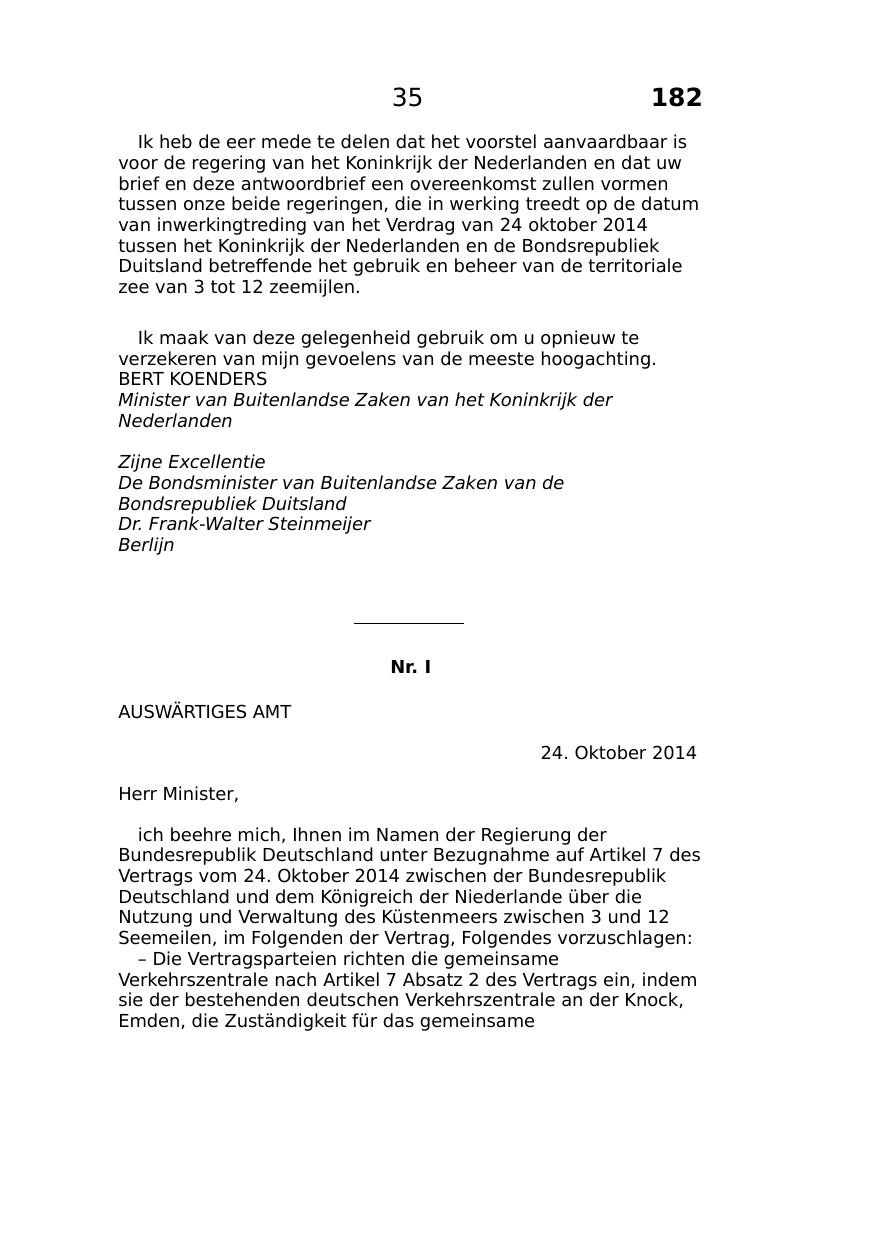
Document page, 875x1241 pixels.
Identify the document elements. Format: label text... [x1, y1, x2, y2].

subtitle Ik maak van deze gelegenheid gebruik om u opnieuw te verzekeren van mijn gevoelens van de meeste hoogachting. [118, 328, 703, 369]
subtitle Minister van Buitenlandse Zaken van het Koninkrijk der Nederlanden Zijne Excellentie [118, 390, 703, 473]
subtitle 24. Oktober 2014 [118, 743, 703, 764]
subtitle BERT KOENDERS [118, 369, 703, 390]
subtitle AUSWÄRTIGES AMT [118, 702, 703, 723]
subtitle Herr Minister, [118, 784, 703, 804]
subtitle – Die Vertragsparteien richten die gemeinsame Verkehrszentrale nach Artikel 7 Absatz 2 des Vertrags ein, indem sie der bestehenden deutschen Verkehrszentrale an der Knock, Emden, die Zuständigkeit für das gemeinsame [118, 949, 703, 1032]
subtitle ich beehre mich, Ihnen im Namen der Regierung der Bundesrepublik Deutschland unter Bezugnahme auf Artikel 7 des Vertrags vom 24. Oktober 2014 zwischen der Bundesrepublik Deutschland und dem Königreich der Niederlande über die Nutzung und Verwaltung des Küstenmeers zwischen 3 und 12 Seemeilen, im Folgenden der Vertrag, Folgendes vorzuschlagen: [118, 824, 703, 949]
subtitle Ik heb de eer mede te delen dat het voorstel aanvaardbaar is voor de regering van het Koninkrijk der Nederlanden en dat uw brief en deze antwoordbrief een overeenkomst zullen vormen tussen onze beide regeringen, die in werking treedt op de datum van inwerkingtreding van het Verdrag van 24 oktober 2014 tussen het Koninkrijk der Nederlanden en de Bondsrepubliek Duitsland betreffende het gebruik en beheer van de territoriale zee van 3 tot 12 zeemijlen. [118, 132, 703, 298]
subtitle De Bondsminister van Buitenlandse Zaken van de Bondsrepubliek Duitsland [118, 473, 703, 514]
subtitle Dr. Frank-Walter Steinmeijer [118, 514, 703, 535]
subtitle Berlijn [118, 535, 703, 556]
subtitle Nr. I [118, 656, 703, 677]
